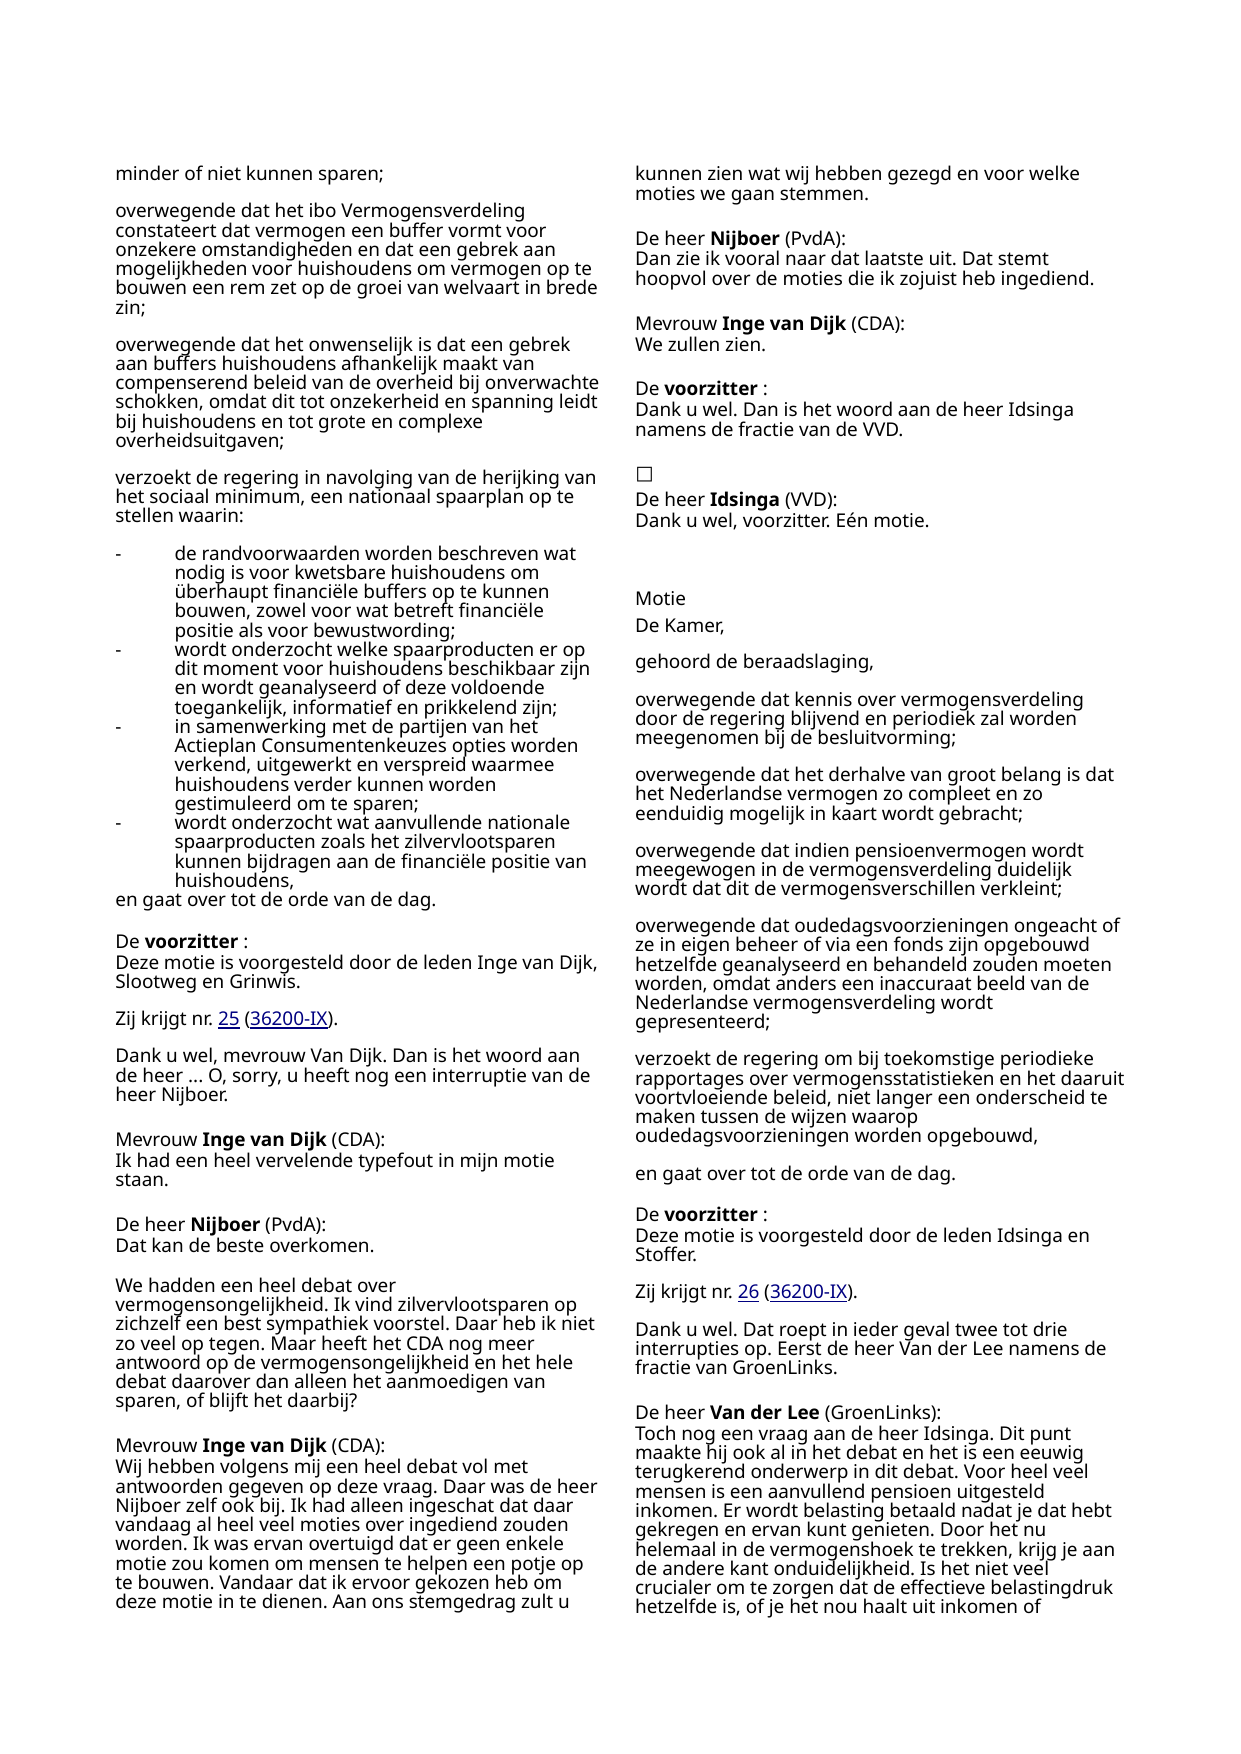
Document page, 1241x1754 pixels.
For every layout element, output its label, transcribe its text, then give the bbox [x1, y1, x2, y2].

text De heer Van der Lee (GroenLinks): [635, 1399, 1125, 1425]
text Zij krijgt nr. 26 (36200-IX). [635, 1283, 1125, 1303]
text Dan zie ik vooral naar dat laatste uit. Dat stemt hoopvol over de moties die ik zojuist heb ingediend. [635, 250, 1125, 289]
text overwegende dat het derhalve van groot belang is dat het Nederlandse vermogen zo compleet en zo eenduidig mogelijk in kaart wordt gebracht; [635, 766, 1125, 824]
text kunnen zien wat wij hebben gezegd en voor welke moties we gaan stemmen. [635, 165, 1125, 204]
text Wij hebben volgens mij een heel debat vol met antwoorden gegeven op deze vraag. Daar was de heer Nijboer zelf ook bij. Ik had alleen ingeschat dat daar vandaag al heel veel moties over ingediend zouden worden. Ik was ervan overtuigd dat er geen enkele motie zou komen om mensen te helpen een potje op te bouwen. Vandaar dat ik ervoor gekozen heb om deze motie in te dienen. Aan ons stemgedrag zult u [115, 1458, 605, 1612]
text minder of niet kunnen sparen; [115, 165, 605, 184]
text Deze motie is voorgesteld door de leden Inge van Dijk, Slootweg en Grinwis. [115, 954, 605, 993]
text De heer Nijboer (PvdA): [115, 1211, 605, 1237]
text Dat kan de beste overkomen. [115, 1237, 605, 1256]
text We hadden een heel debat over vermogensongelijkheid. Ik vind zilvervlootsparen op zichzelf een best sympathiek voorstel. Daar heb ik niet zo veel op tegen. Maar heeft het CDA nog meer antwoord op de vermogensongelijkheid en het hele debat daarover dan alleen het aanmoedigen van sparen, of blijft het daarbij? [115, 1277, 605, 1412]
text De Kamer, [635, 617, 1125, 636]
text overwegende dat het ibo Vermogensverdeling constateert dat vermogen een buffer vormt voor onzekere omstandigheden en dat een gebrek aan mogelijkheden voor huishoudens om vermogen op te bouwen een rem zet op de groei van welvaart in brede zin; [115, 202, 605, 318]
text en gaat over tot de orde van de dag. [635, 1164, 1125, 1184]
text overwegende dat het onwenselijk is dat een gebrek aan buffers huishoudens afhankelijk maakt van compenserend beleid van de overheid bij onverwachte schokken, omdat dit tot onzekerheid en spanning leidt bij huishoudens en tot grote en complexe overheidsuitgaven; [115, 336, 605, 451]
text Dank u wel, mevrouw Van Dijk. Dan is het woord aan de heer ... O, sorry, u heeft nog een interruptie van de heer Nijboer. [115, 1047, 605, 1105]
list in samenwerking met de partijen van het Actieplan Consumentenkeuzes opties worden verkend, uitgewerkt en verspreid waarmee huishoudens verder kunnen worden gestimuleerd om te sparen; [115, 718, 605, 814]
text overwegende dat kennis over vermogensverdeling door de regering blijvend en periodiek zal worden meegenomen bij de besluitvorming; [635, 691, 1125, 748]
text De heer Idsinga (VVD): [635, 486, 1125, 512]
text Deze motie is voorgesteld door de leden Idsinga en Stoffer. [635, 1227, 1125, 1266]
text De voorzitter : [635, 1201, 1125, 1227]
text De voorzitter : [635, 376, 1125, 401]
text ⬜ [635, 461, 1125, 486]
text Dank u wel. Dat roept in ieder geval twee tot drie interrupties op. Eerst de heer Van der Lee namens de fractie van GroenLinks. [635, 1321, 1125, 1378]
text Ik had een heel vervelende typefout in mijn motie staan. [115, 1152, 605, 1190]
list wordt onderzocht welke spaarproducten er op dit moment voor huishoudens beschikbaar zijn en wordt geanalyseerd of deze voldoende toegankelijk, informatief en prikkelend zijn; [115, 641, 605, 718]
text Toch nog een vraag aan de heer Idsinga. Dit punt maakte hij ook al in het debat en het is een eeuwig terugkerend onderwerp in dit debat. Voor heel veel mensen is een aanvullend pensioen uitgesteld inkomen. Er wordt belasting betaald nadat je dat hebt gekregen en ervan kunt genieten. Door het nu helemaal in de vermogenshoek te trekken, krijg je aan de andere kant onduidelijkheid. Is het niet veel crucialer om te zorgen dat de effectieve belastingdruk hetzelfde is, of je het nou haalt uit inkomen of [635, 1425, 1125, 1618]
text Dank u wel, voorzitter. Eén motie. [635, 512, 1125, 531]
text verzoekt de regering om bij toekomstige periodieke rapportages over vermogensstatistieken en het daaruit voortvloeiende beleid, niet langer een onderscheid te maken tussen de wijzen waarop oudedagsvoorzieningen worden opgebouwd, [635, 1050, 1125, 1147]
text Mevrouw Inge van Dijk (CDA): [115, 1126, 605, 1152]
text en gaat over tot de orde van de dag. [115, 891, 605, 911]
text De voorzitter : [115, 928, 605, 954]
text We zullen zien. [635, 336, 1125, 355]
list wordt onderzocht wat aanvullende nationale spaarproducten zoals het zilvervlootsparen kunnen bijdragen aan de financiële positie van huishoudens, [115, 814, 605, 891]
text De heer Nijboer (PvdA): [635, 225, 1125, 250]
text Mevrouw Inge van Dijk (CDA): [635, 310, 1125, 336]
text overwegende dat indien pensioenvermogen wordt meegewogen in de vermogensverdeling duidelijk wordt dat dit de vermogensverschillen verkleint; [635, 842, 1125, 899]
text Zij krijgt nr. 25 (36200-IX). [115, 1010, 605, 1029]
text Mevrouw Inge van Dijk (CDA): [115, 1433, 605, 1458]
list de randvoorwaarden worden beschreven wat nodig is voor kwetsbare huishoudens om überhaupt financiële buffers op te kunnen bouwen, zowel voor wat betreft financiële positie als voor bewustwording; [115, 544, 605, 641]
text verzoekt de regering in navolging van de herijking van het sociaal minimum, een nationaal spaarplan op te stellen waarin: [115, 469, 605, 527]
text Dank u wel. Dan is het woord aan de heer Idsinga namens de fractie van de VVD. [635, 401, 1125, 440]
text gehoord de beraadslaging, [635, 653, 1125, 673]
text Motie [635, 585, 1125, 611]
text overwegende dat oudedagsvoorzieningen ongeacht of ze in eigen beheer of via een fonds zijn opgebouwd hetzelfde geanalyseerd en behandeld zouden moeten worden, omdat anders een inaccuraat beeld van de Nederlandse vermogensverdeling wordt gepresenteerd; [635, 917, 1125, 1033]
